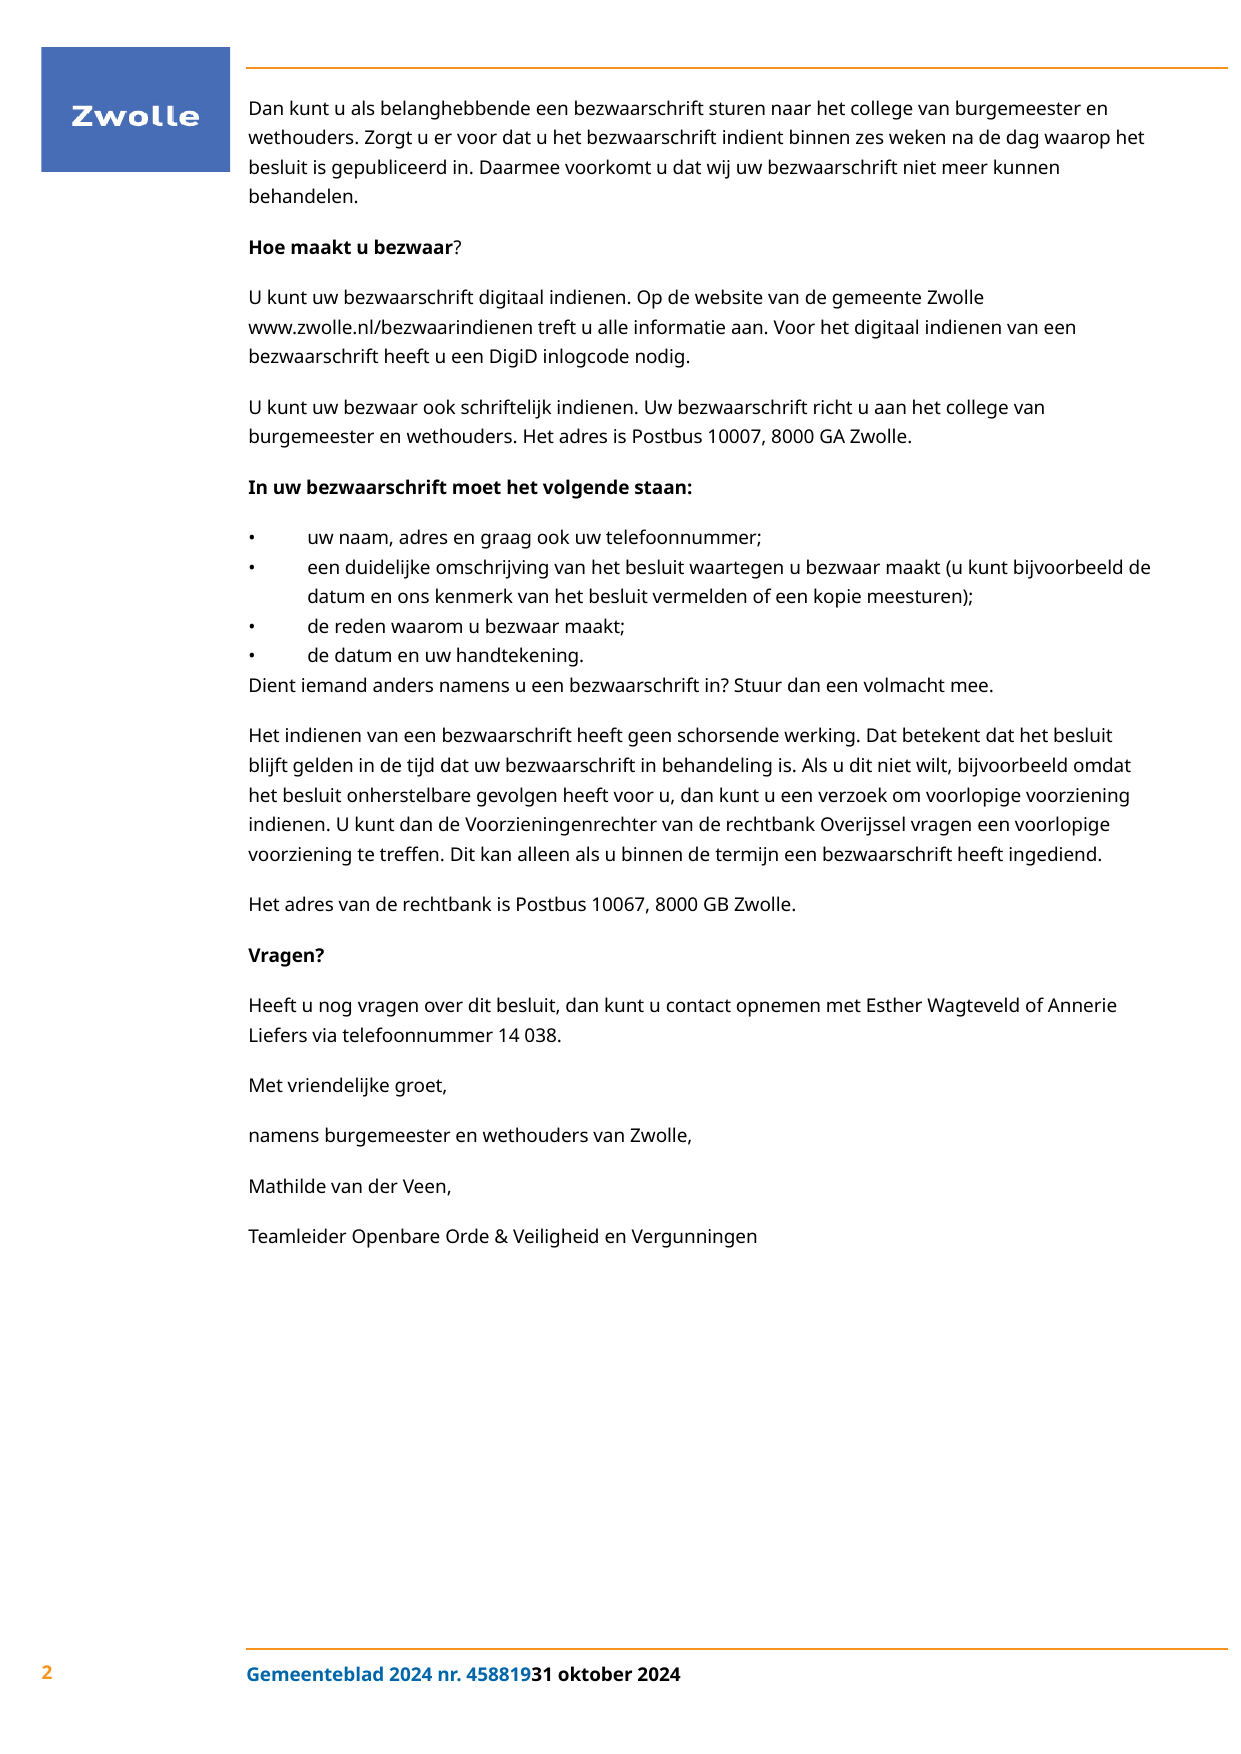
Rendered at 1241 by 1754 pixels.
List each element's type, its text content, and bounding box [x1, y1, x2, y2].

text Dan kunt u als belanghebbende een bezwaarschrift sturen naar het college van burgemeester en wethouders. Zorgt u er voor dat u het bezwaarschrift indient binnen zes weken na de dag waarop het besluit is gepubliceerd in. Daarmee voorkomt u dat wij uw bezwaarschrift niet meer kunnen behandelen. [248, 95, 1152, 209]
text namens burgemeester en wethouders van Zwolle, [248, 1123, 1152, 1148]
text Het indienen van een bezwaarschrift heeft geen schorsende werking. Dat betekent dat het besluit blijft gelden in de tijd dat uw bezwaarschrift in behandeling is. Als u dit niet wilt, bijvoorbeeld omdat het besluit onherstelbare gevolgen heeft voor u, dan kunt u een verzoek om voorlopige voorziening indienen. U kunt dan de Voorzieningenrechter van de rechtbank Overijssel vragen een voorlopige voorziening te treffen. Dit kan alleen als u binnen de termijn een bezwaarschrift heeft ingediend. [248, 723, 1152, 867]
list de datum en uw handtekening. [248, 643, 1152, 668]
text Heeft u nog vragen over dit besluit, dan kunt u contact opnemen met Esther Wagteveld of Annerie Liefers via telefoonnummer 14 038. [248, 992, 1152, 1048]
list de reden waarom u bezwaar maakt; [248, 613, 1152, 639]
picture [41, 47, 231, 172]
text Mathilde van der Veen, [248, 1173, 1152, 1199]
list uw naam, adres en graag ook uw telefoonnummer; [248, 524, 1152, 550]
text U kunt uw bezwaarschrift digitaal indienen. Op de website van de gemeente Zwolle www.zwolle.nl/bezwaarindienen treft u alle informatie aan. Voor het digitaal indienen van een bezwaarschrift heeft u een DigiD inlogcode nodig. [248, 284, 1152, 369]
text In uw bezwaarschrift moet het volgende staan: [248, 474, 1152, 500]
text Teamleider Openbare Orde & Veiligheid en Vergunningen [248, 1223, 1152, 1249]
text Dient iemand anders namens u een bezwaarschrift in? Stuur dan een volmacht mee. [248, 672, 1152, 698]
text Hoe maakt u bezwaar? [248, 234, 1152, 260]
text Vragen? [248, 942, 1152, 968]
text U kunt uw bezwaar ook schriftelijk indienen. Uw bezwaarschrift richt u aan het college van burgemeester en wethouders. Het adres is Postbus 10007, 8000 GA Zwolle. [248, 394, 1152, 449]
text Het adres van de rechtbank is Postbus 10067, 8000 GB Zwolle. [248, 891, 1152, 917]
text Met vriendelijke groet, [248, 1072, 1152, 1098]
list een duidelijke omschrijving van het besluit waartegen u bezwaar maakt (u kunt bijvoorbeeld de datum en ons kenmerk van het besluit vermelden of een kopie meesturen); [248, 554, 1152, 609]
